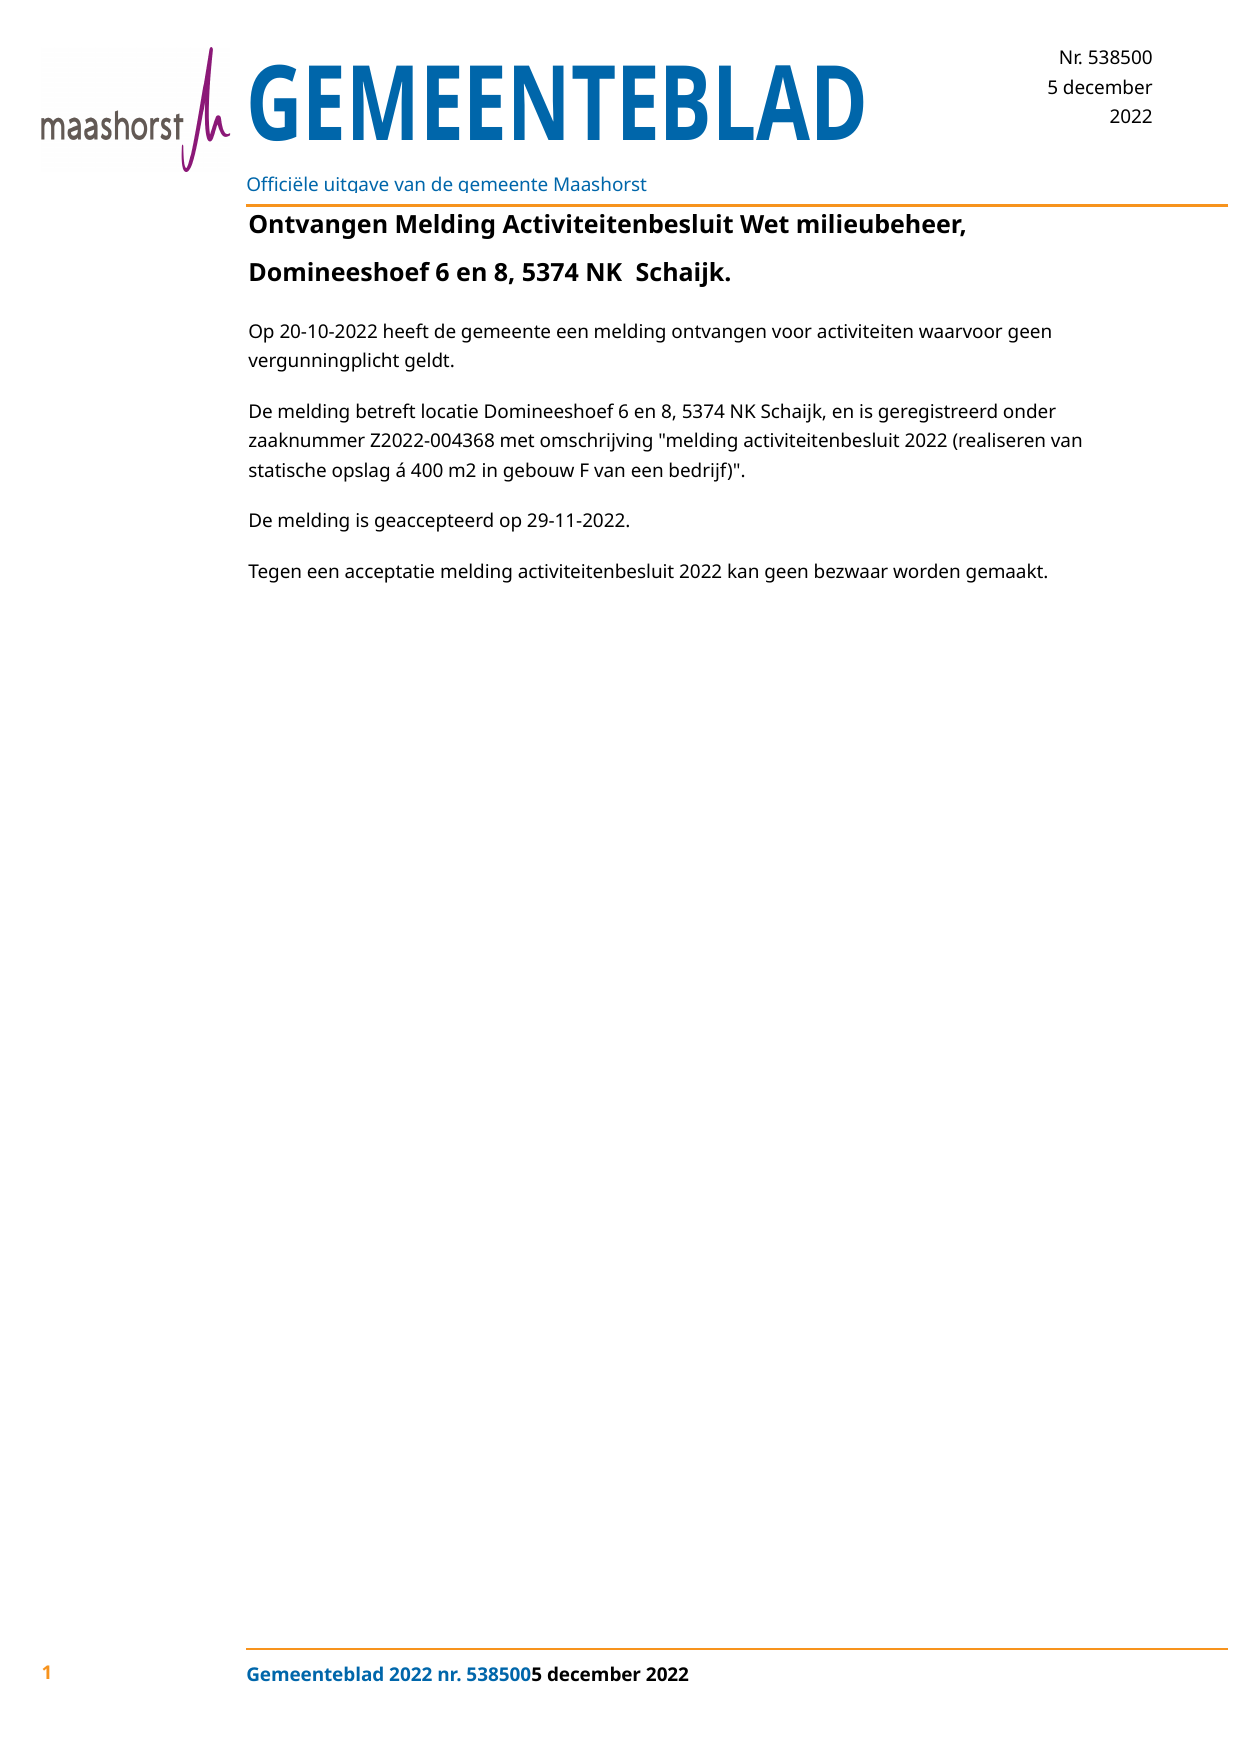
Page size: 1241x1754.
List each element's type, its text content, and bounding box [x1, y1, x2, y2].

text Op 20-10-2022 heeft de gemeente een melding ontvangen voor activiteiten waarvoor geen vergunningplicht geldt. [248, 318, 1152, 373]
text Tegen een acceptatie melding activiteitenbesluit 2022 kan geen bezwaar worden gemaakt. [248, 558, 1152, 584]
text De melding is geaccepteerd op 29-11-2022. [248, 507, 1152, 533]
text Ontvangen Melding Activiteitenbesluit Wet milieubeheer, Domineeshoef 6 en 8, 5374 NK Schaijk. [248, 207, 1152, 288]
picture [41, 47, 231, 172]
text De melding betreft locatie Domineeshoef 6 en 8, 5374 NK Schaijk, en is geregistreerd onder zaaknummer Z2022-004368 met omschrijving "melding activiteitenbesluit 2022 (realiseren van statische opslag á 400 m2 in gebouw F van een bedrijf)". [248, 398, 1152, 483]
